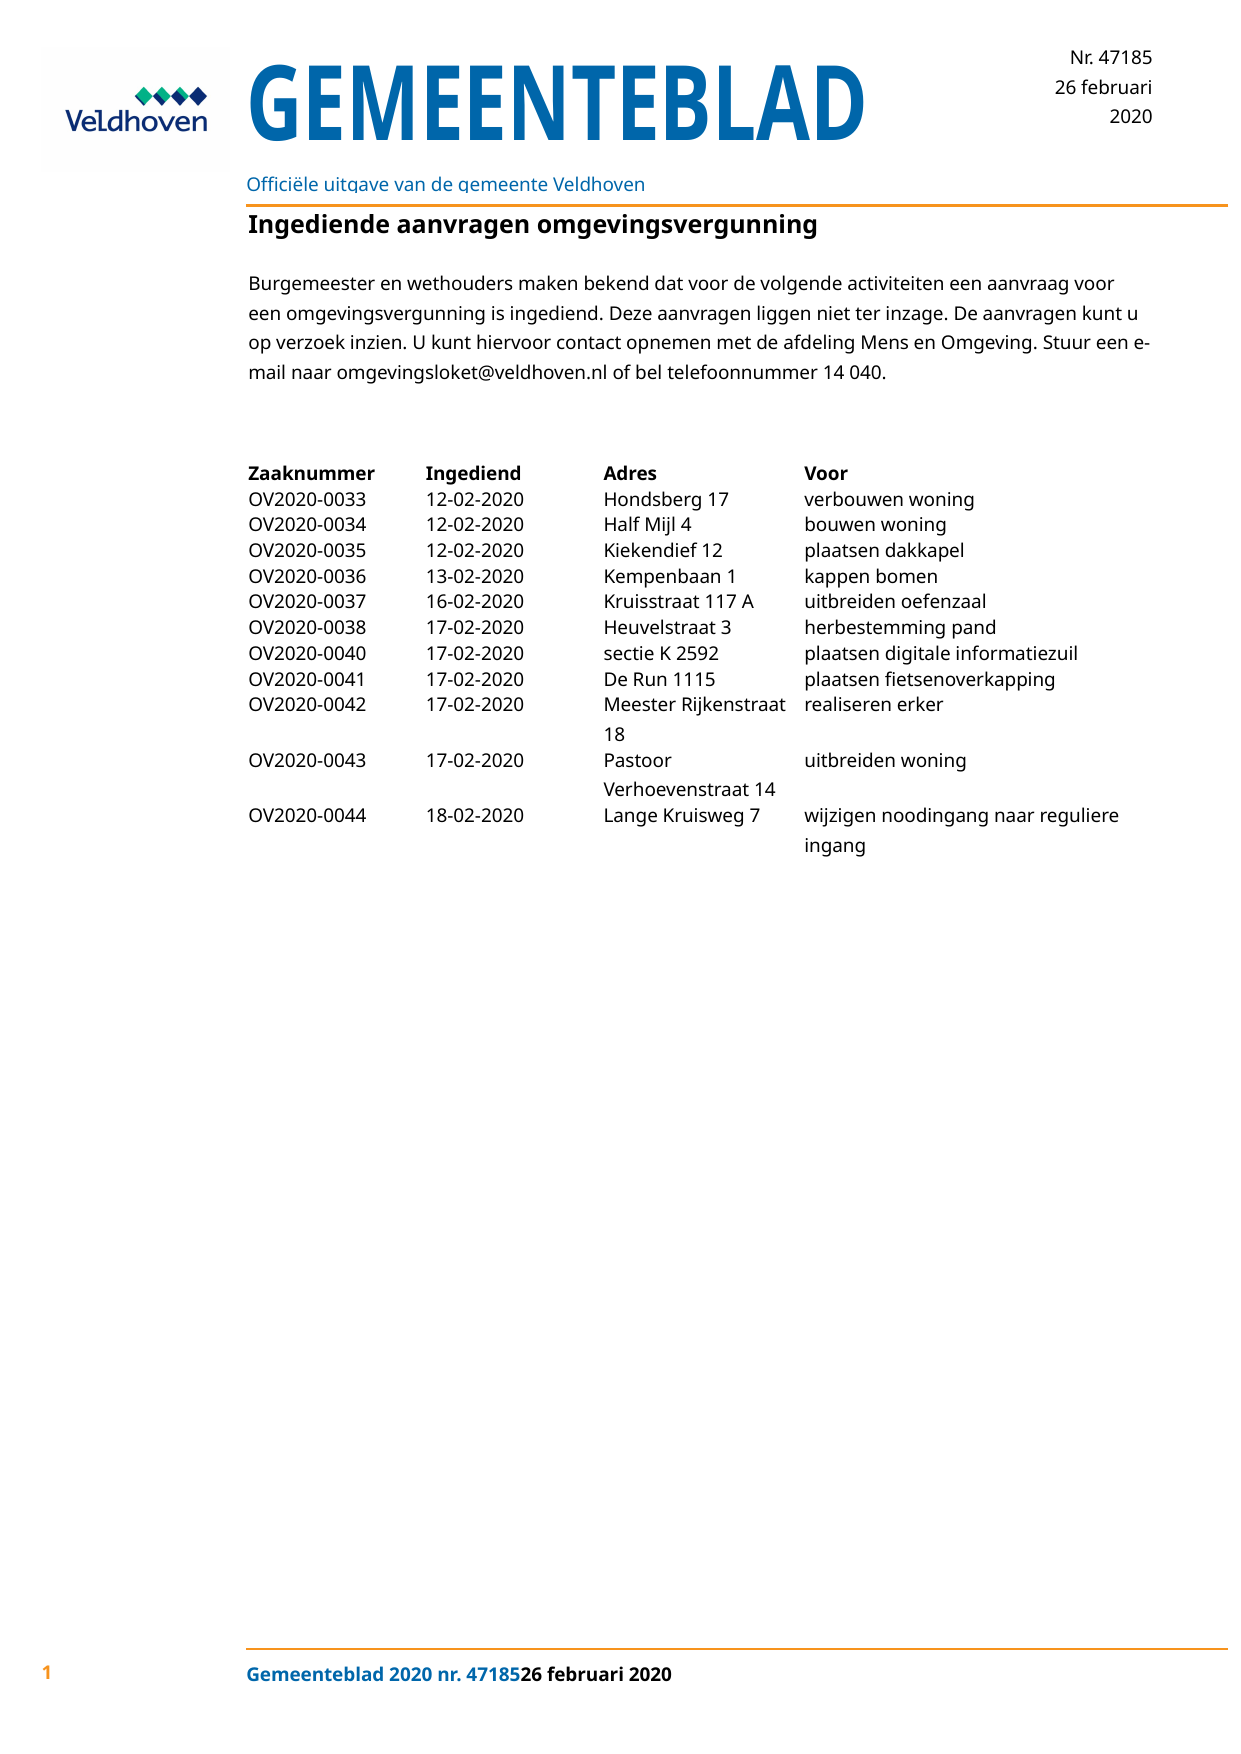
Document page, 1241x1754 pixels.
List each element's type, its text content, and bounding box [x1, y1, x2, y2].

table_cell OV2020-0037 [248, 589, 426, 614]
table_cell OV2020-0034 [248, 511, 426, 537]
table_cell uitbreiden oefenzaal [804, 589, 1152, 614]
table_cell OV2020-0038 [248, 614, 426, 640]
picture [41, 47, 231, 172]
table_cell Half Mijl 4 [603, 511, 804, 537]
table_cell herbestemming pand [804, 614, 1152, 640]
table_header Voor [804, 460, 1152, 486]
table_cell OV2020-0040 [248, 640, 426, 666]
table_header Zaaknummer [248, 460, 426, 486]
table_cell plaatsen digitale informatiezuil [804, 640, 1152, 666]
table_cell plaatsen dakkapel [804, 537, 1152, 563]
table_cell OV2020-0044 [248, 802, 426, 857]
table_header Adres [603, 460, 804, 486]
table_cell bouwen woning [804, 511, 1152, 537]
table_cell Pastoor Verhoevenstraat 14 [603, 747, 804, 802]
table_cell realiseren erker [804, 692, 1152, 747]
table_cell Kempenbaan 1 [603, 563, 804, 589]
table_cell plaatsen fietsenoverkapping [804, 666, 1152, 692]
table_cell 17-02-2020 [426, 747, 603, 802]
table_cell 17-02-2020 [426, 614, 603, 640]
table_cell Heuvelstraat 3 [603, 614, 804, 640]
table_cell sectie K 2592 [603, 640, 804, 666]
table_cell wijzigen noodingang naar reguliere ingang [804, 802, 1152, 857]
table_cell De Run 1115 [603, 666, 804, 692]
table_cell Meester Rijkenstraat 18 [603, 692, 804, 747]
table_cell Kruisstraat 117 A [603, 589, 804, 614]
table_cell OV2020-0033 [248, 486, 426, 511]
table_cell OV2020-0035 [248, 537, 426, 563]
table_cell Hondsberg 17 [603, 486, 804, 511]
table_cell 17-02-2020 [426, 692, 603, 747]
table_cell Lange Kruisweg 7 [603, 802, 804, 857]
table_cell uitbreiden woning [804, 747, 1152, 802]
table_cell OV2020-0042 [248, 692, 426, 747]
table_cell 12-02-2020 [426, 486, 603, 511]
table_cell verbouwen woning [804, 486, 1152, 511]
table_cell 17-02-2020 [426, 640, 603, 666]
table_cell kappen bomen [804, 563, 1152, 589]
table_cell 18-02-2020 [426, 802, 603, 857]
table_cell 12-02-2020 [426, 511, 603, 537]
table_cell 12-02-2020 [426, 537, 603, 563]
table_cell 16-02-2020 [426, 589, 603, 614]
table_cell 13-02-2020 [426, 563, 603, 589]
table_cell OV2020-0041 [248, 666, 426, 692]
table_cell OV2020-0043 [248, 747, 426, 802]
table_cell Kiekendief 12 [603, 537, 804, 563]
text Burgemeester en wethouders maken bekend dat voor de volgende activiteiten een aanvraag voor een omgevingsvergunning is ingediend. Deze aanvragen liggen niet ter inzage. De aanvragen kunt u op verzoek inzien. U kunt hiervoor contact opnemen met de afdeling Mens en Omgeving. Stuur een e-mail naar omgevingsloket@veldhoven.nl of bel telefoonnummer 14 040. [248, 270, 1152, 385]
text Ingediende aanvragen omgevingsvergunning [248, 207, 1152, 241]
table_cell 17-02-2020 [426, 666, 603, 692]
table_cell OV2020-0036 [248, 563, 426, 589]
table_header Ingediend [426, 460, 603, 486]
